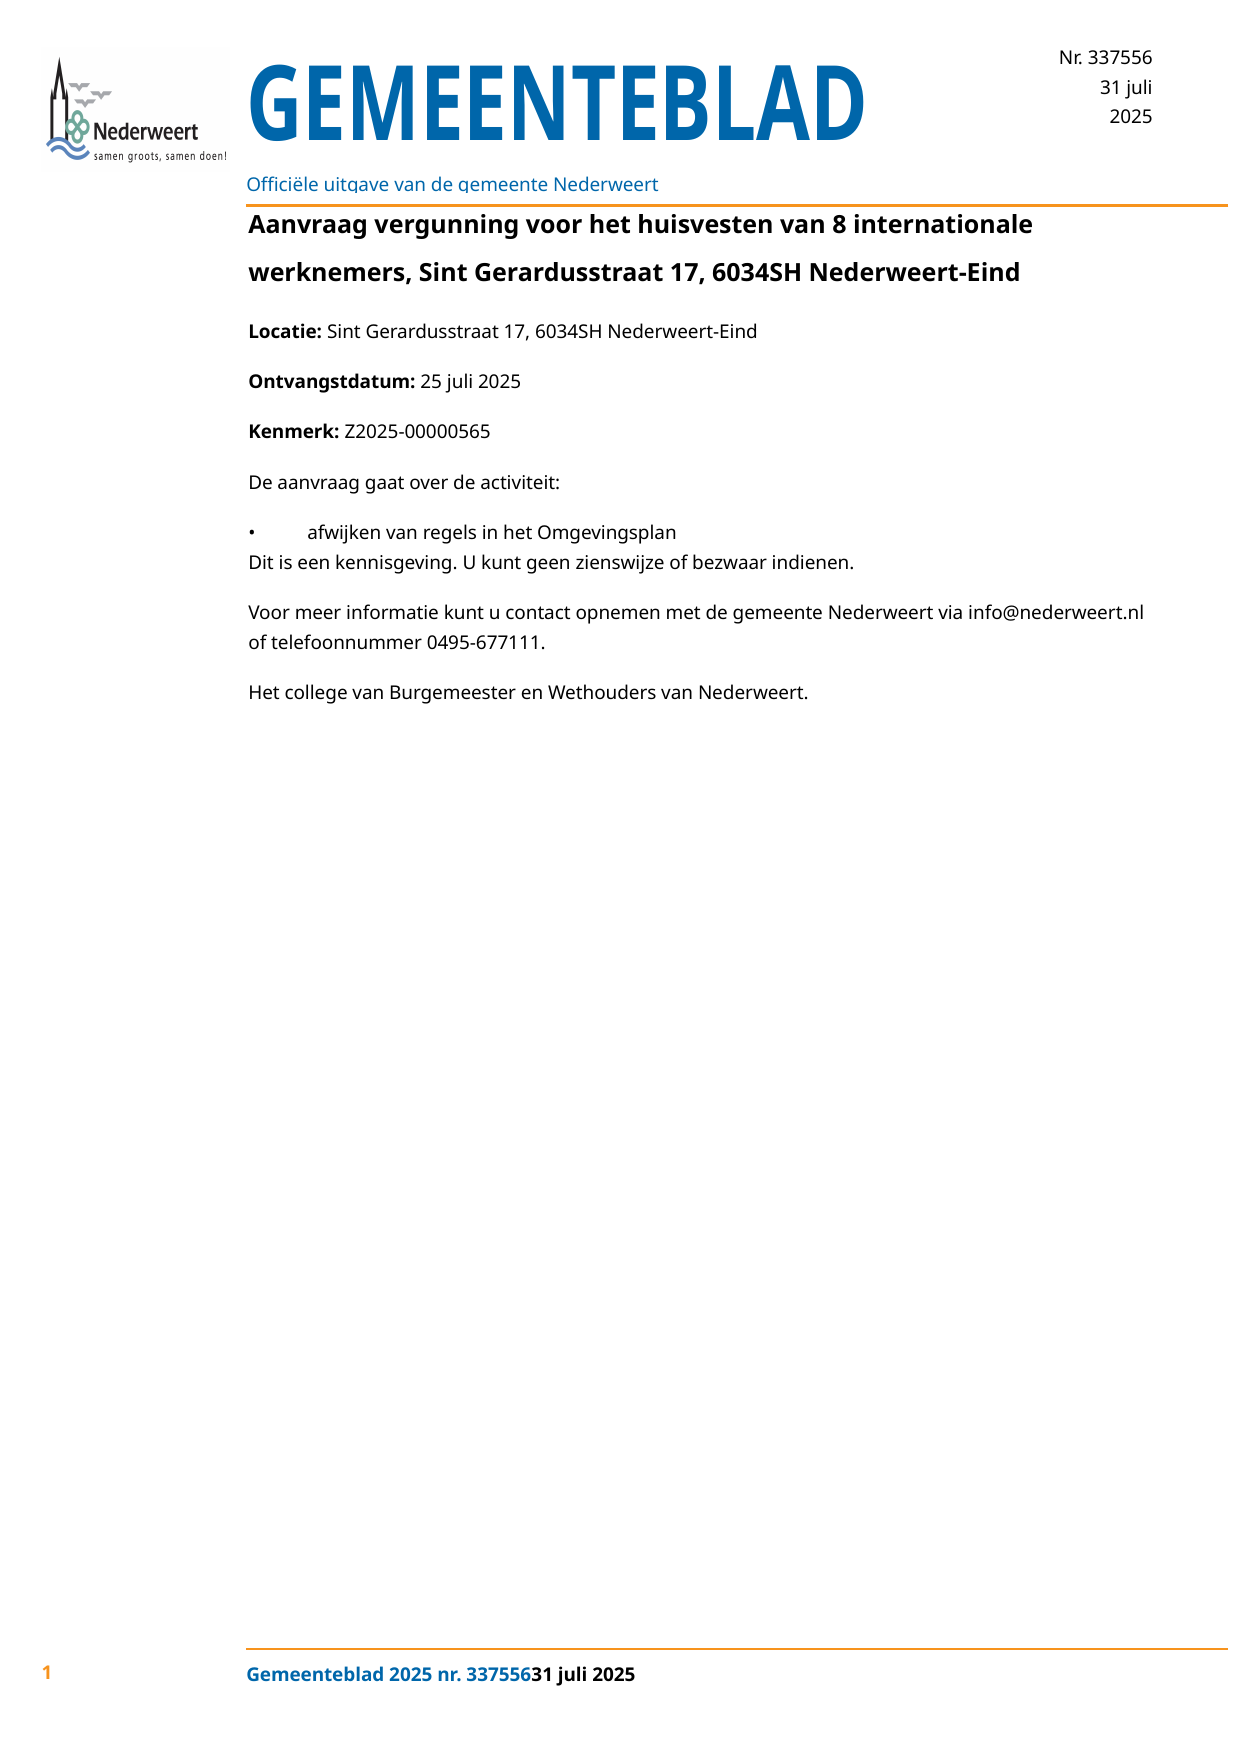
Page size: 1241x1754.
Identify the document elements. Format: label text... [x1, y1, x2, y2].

text Locatie: Sint Gerardusstraat 17, 6034SH Nederweert-Eind [248, 318, 1152, 344]
text Voor meer informatie kunt u contact opnemen met de gemeente Nederweert via info@nederweert.nl of telefoonnummer 0495-677111. [248, 599, 1152, 655]
text De aanvraag gaat over de activiteit: [248, 469, 1152, 495]
text Aanvraag vergunning voor het huisvesten van 8 internationale werknemers, Sint Gerardusstraat 17, 6034SH Nederweert-Eind [248, 207, 1152, 288]
text Het college van Burgemeester en Wethouders van Nederweert. [248, 679, 1152, 705]
list afwijken van regels in het Omgevingsplan [248, 519, 1152, 545]
text Kenmerk: Z2025-00000565 [248, 419, 1152, 444]
text Dit is een kennisgeving. U kunt geen zienswijze of bezwaar indienen. [248, 549, 1152, 575]
picture [41, 47, 231, 172]
text Ontvangstdatum: 25 juli 2025 [248, 368, 1152, 394]
